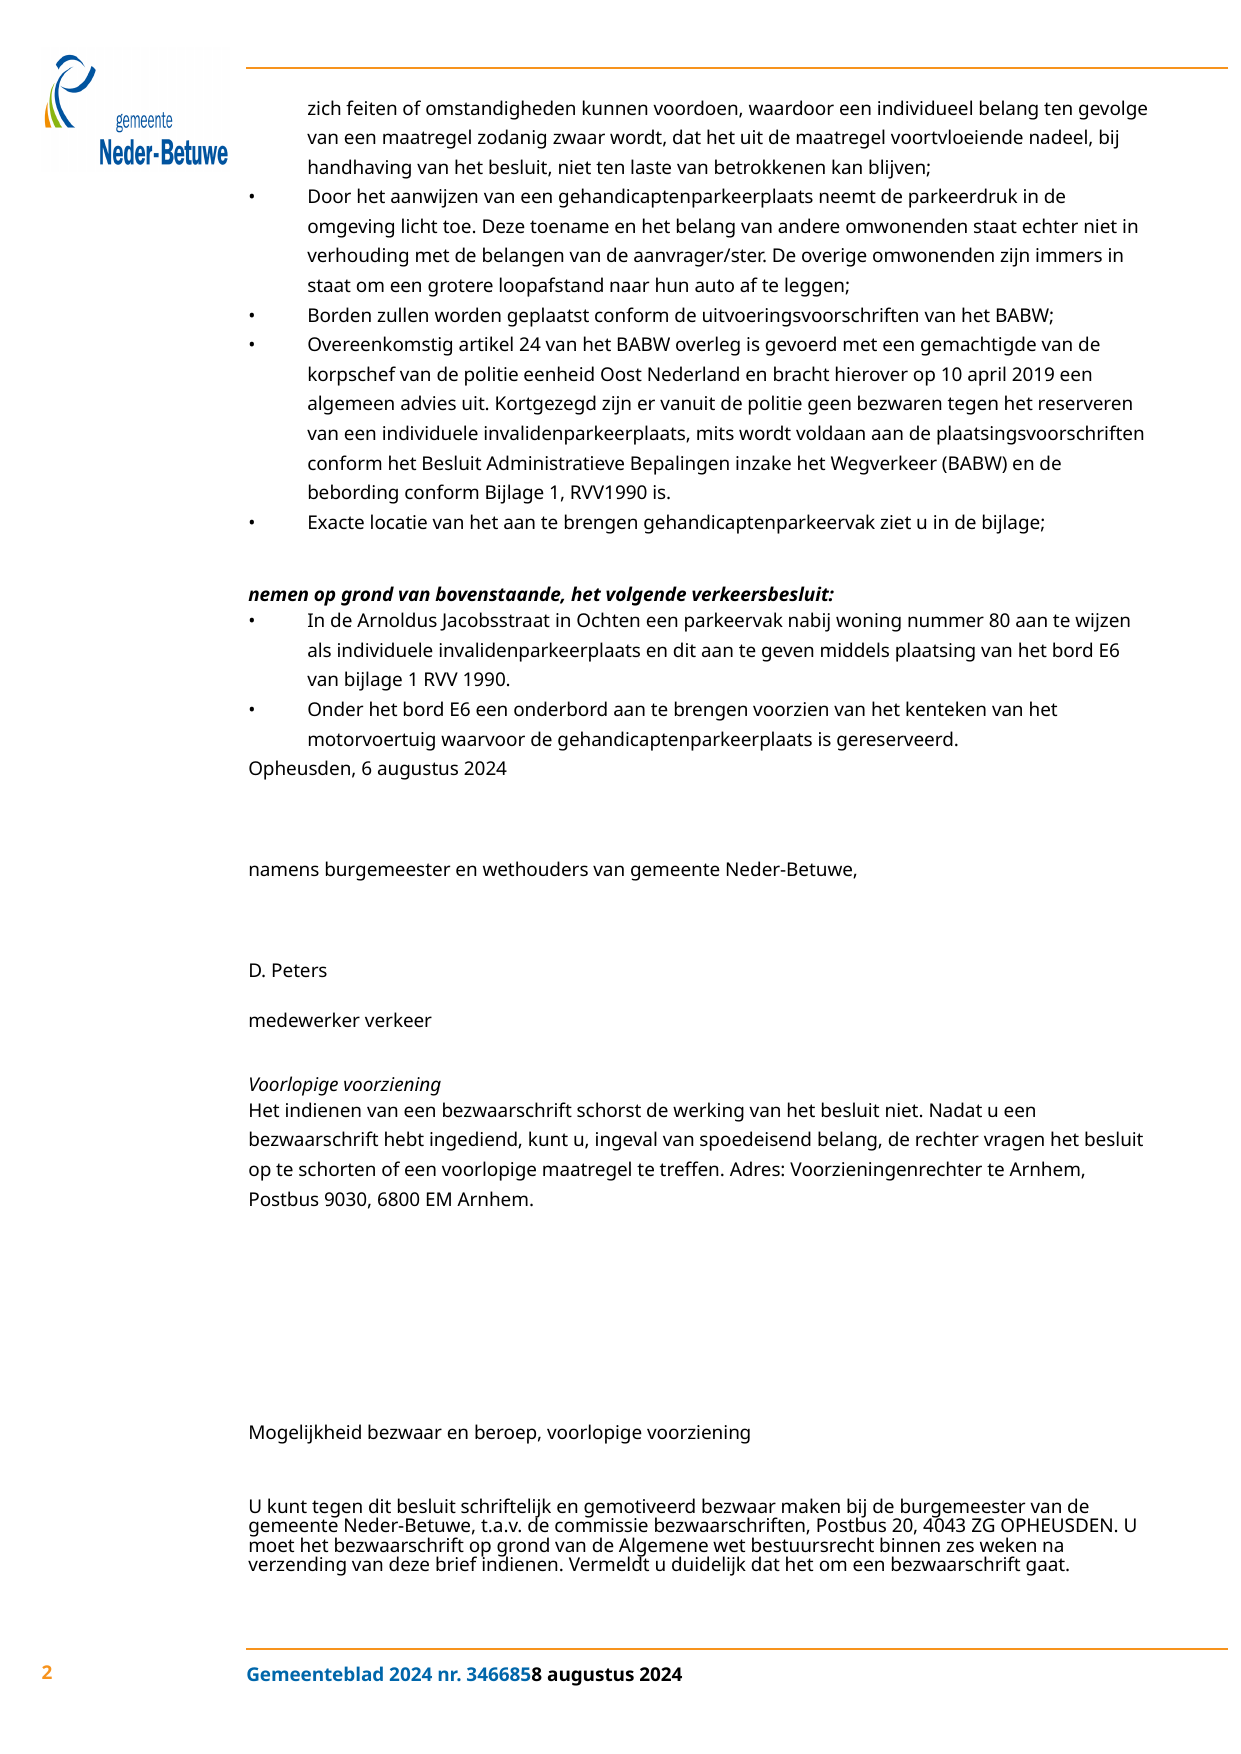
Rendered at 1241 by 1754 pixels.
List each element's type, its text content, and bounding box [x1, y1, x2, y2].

list Overeenkomstig artikel 24 van het BABW overleg is gevoerd met een gemachtigde van de korpschef van de politie eenheid Oost Nederland en bracht hierover op 10 april 2019 een algemeen advies uit. Kortgezegd zijn er vanuit de politie geen bezwaren tegen het reserveren van een individuele invalidenparkeerplaats, mits wordt voldaan aan de plaatsingsvoorschriften conform het Besluit Administratieve Bepalingen inzake het Wegverkeer (BABW) en de bebording conform Bijlage 1, RVV1990 is. [248, 331, 1152, 505]
text Voorlopige voorziening [248, 1071, 1152, 1097]
list Borden zullen worden geplaatst conform de uitvoeringsvoorschriften van het BABW; [248, 302, 1152, 328]
text namens burgemeester en wethouders van gemeente Neder-Betuwe, [248, 856, 1152, 882]
list Onder het bord E6 een onderbord aan te brengen voorzien van het kenteken van het motorvoertuig waarvoor de gehandicaptenparkeerplaats is gereserveerd. [248, 696, 1152, 751]
text Het indienen van een bezwaarschrift schorst de werking van het besluit niet. Nadat u een bezwaarschrift hebt ingediend, kunt u, ingeval van spoedeisend belang, de rechter vragen het besluit op te schorten of een voorlopige maatregel te treffen. Adres: Voorzieningenrechter te Arnhem, Postbus 9030, 6800 EM Arnhem. [248, 1097, 1152, 1212]
text D. Peters [248, 957, 1152, 983]
list zich feiten of omstandigheden kunnen voordoen, waardoor een individueel belang ten gevolge van een maatregel zodanig zwaar wordt, dat het uit de maatregel voortvloeiende nadeel, bij handhaving van het besluit, niet ten laste van betrokkenen kan blijven; [248, 95, 1152, 180]
list In de Arnoldus Jacobsstraat in Ochten een parkeervak nabij woning nummer 80 aan te wijzen als individuele invalidenparkeerplaats en dit aan te geven middels plaatsing van het bord E6 van bijlage 1 RVV 1990. [248, 607, 1152, 692]
text Opheusden, 6 augustus 2024 [248, 755, 1152, 781]
picture [41, 47, 231, 172]
text medewerker verkeer [248, 1007, 1152, 1033]
text Mogelijkheid bezwaar en beroep, voorlopige voorziening [248, 1424, 1152, 1443]
text nemen op grond van bovenstaande, het volgende verkeersbesluit: [248, 582, 1152, 607]
list Exacte locatie van het aan te brengen gehandicaptenparkeervak ziet u in de bijlage; [248, 509, 1152, 535]
text U kunt tegen dit besluit schriftelijk en gemotiveerd bezwaar maken bij de burgemeester van de gemeente Neder-Betuwe, t.a.v. de commissie bezwaarschriften, Postbus 20, 4043 ZG OPHEUSDEN. U moet het bezwaarschrift op grond van de Algemene wet bestuursrecht binnen zes weken na verzending van deze brief indienen. Vermeldt u duidelijk dat het om een bezwaarschrift gaat. [248, 1498, 1152, 1575]
list Door het aanwijzen van een gehandicaptenparkeerplaats neemt de parkeerdruk in de omgeving licht toe. Deze toename en het belang van andere omwonenden staat echter niet in verhouding met de belangen van de aanvrager/ster. De overige omwonenden zijn immers in staat om een grotere loopafstand naar hun auto af te leggen; [248, 183, 1152, 298]
